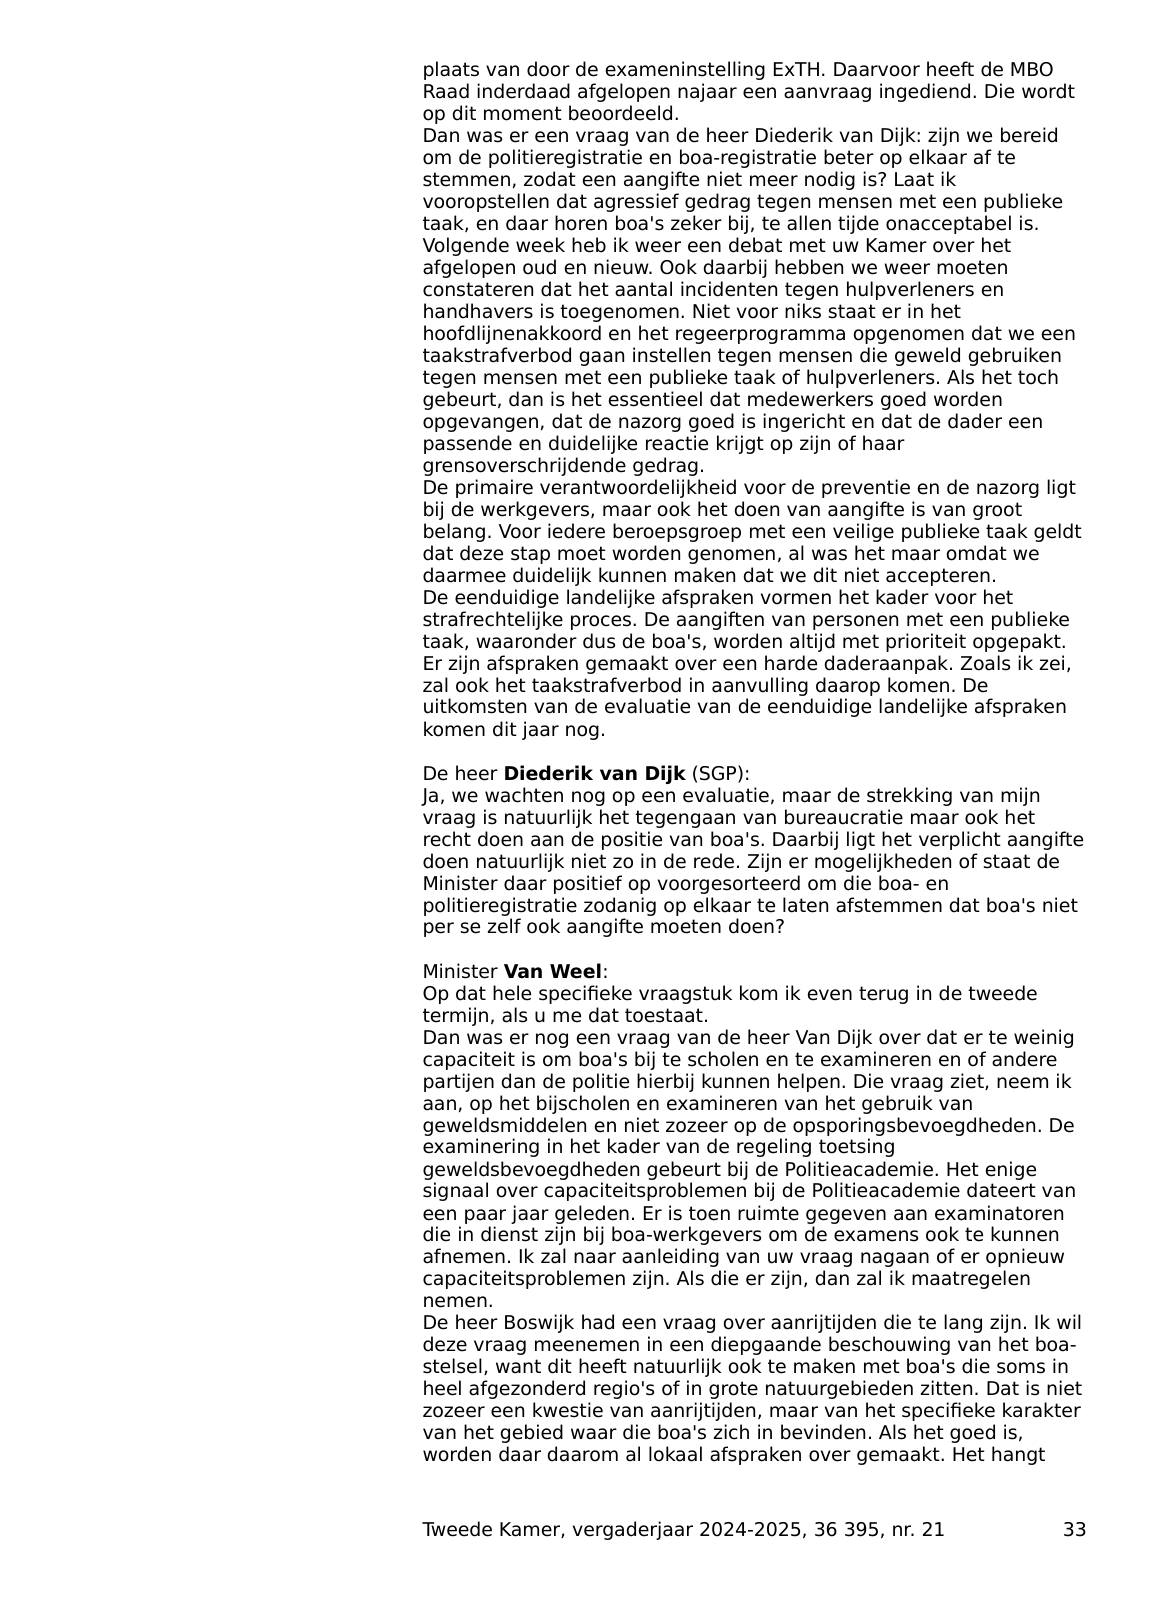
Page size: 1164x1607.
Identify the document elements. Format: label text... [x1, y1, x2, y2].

text Dan was er een vraag van de heer Diederik van Dijk: zijn we bereid om de politieregistratie en boa-registratie beter op elkaar af te stemmen, zodat een aangifte niet meer nodig is? Laat ik vooropstellen dat agressief gedrag tegen mensen met een publieke taak, en daar horen boa's zeker bij, te allen tijde onacceptabel is. Volgende week heb ik weer een debat met uw Kamer over het afgelopen oud en nieuw. Ook daarbij hebben we weer moeten constateren dat het aantal incidenten tegen hulpverleners en handhavers is toegenomen. Niet voor niks staat er in het hoofdlijnenakkoord en het regeerprogramma opgenomen dat we een taakstrafverbod gaan instellen tegen mensen die geweld gebruiken tegen mensen met een publieke taak of hulpverleners. Als het toch gebeurt, dan is het essentieel dat medewerkers goed worden opgevangen, dat de nazorg goed is ingericht en dat de dader een passende en duidelijke reactie krijgt op zijn of haar grensoverschrijdende gedrag. [422, 125, 1087, 477]
text Minister Van Weel: [422, 961, 1087, 983]
text De eenduidige landelijke afspraken vormen het kader voor het strafrechtelijke proces. De aangiften van personen met een publieke taak, waaronder dus de boa's, worden altijd met prioriteit opgepakt. Er zijn afspraken gemaakt over een harde daderaanpak. Zoals ik zei, zal ook het taakstrafverbod in aanvulling daarop komen. De uitkomsten van de evaluatie van de eenduidige landelijke afspraken komen dit jaar nog. [422, 587, 1087, 740]
text Ja, we wachten nog op een evaluatie, maar de strekking van mijn vraag is natuurlijk het tegengaan van bureaucratie maar ook het recht doen aan de positie van boa's. Daarbij ligt het verplicht aangifte doen natuurlijk niet zo in de rede. Zijn er mogelijkheden of staat de Minister daar positief op voorgesorteerd om die boa- en politieregistratie zodanig op elkaar te laten afstemmen dat boa's niet per se zelf ook aangifte moeten doen? [422, 784, 1087, 938]
text De heer Boswijk had een vraag over aanrijtijden die te lang zijn. Ik wil deze vraag meenemen in een diepgaande beschouwing van het boa-stelsel, want dit heeft natuurlijk ook te maken met boa's die soms in heel afgezonderd regio's of in grote natuurgebieden zitten. Dat is niet zozeer een kwestie van aanrijtijden, maar van het specifieke karakter van het gebied waar die boa's zich in bevinden. Als het goed is, worden daar daarom al lokaal afspraken over gemaakt. Het hangt [422, 1312, 1087, 1466]
text plaats van door de exameninstelling ExTH. Daarvoor heeft de MBO Raad inderdaad afgelopen najaar een aanvraag ingediend. Die wordt op dit moment beoordeeld. [422, 59, 1087, 125]
text De heer Diederik van Dijk (SGP): [422, 763, 1087, 784]
text Op dat hele specifieke vraagstuk kom ik even terug in de tweede termijn, als u me dat toestaat. [422, 983, 1087, 1027]
text Dan was er nog een vraag van de heer Van Dijk over dat er te weinig capaciteit is om boa's bij te scholen en te examineren en of andere partijen dan de politie hierbij kunnen helpen. Die vraag ziet, neem ik aan, op het bijscholen en examineren van het gebruik van geweldsmiddelen en niet zozeer op de opsporingsbevoegdheden. De examinering in het kader van de regeling toetsing geweldsbevoegdheden gebeurt bij de Politieacademie. Het enige signaal over capaciteitsproblemen bij de Politieacademie dateert van een paar jaar geleden. Er is toen ruimte gegeven aan examinatoren die in dienst zijn bij boa-werkgevers om de examens ook te kunnen afnemen. Ik zal naar aanleiding van uw vraag nagaan of er opnieuw capaciteitsproblemen zijn. Als die er zijn, dan zal ik maatregelen nemen. [422, 1027, 1087, 1312]
text De primaire verantwoordelijkheid voor de preventie en de nazorg ligt bij de werkgevers, maar ook het doen van aangifte is van groot belang. Voor iedere beroepsgroep met een veilige publieke taak geldt dat deze stap moet worden genomen, al was het maar omdat we daarmee duidelijk kunnen maken dat we dit niet accepteren. [422, 477, 1087, 587]
